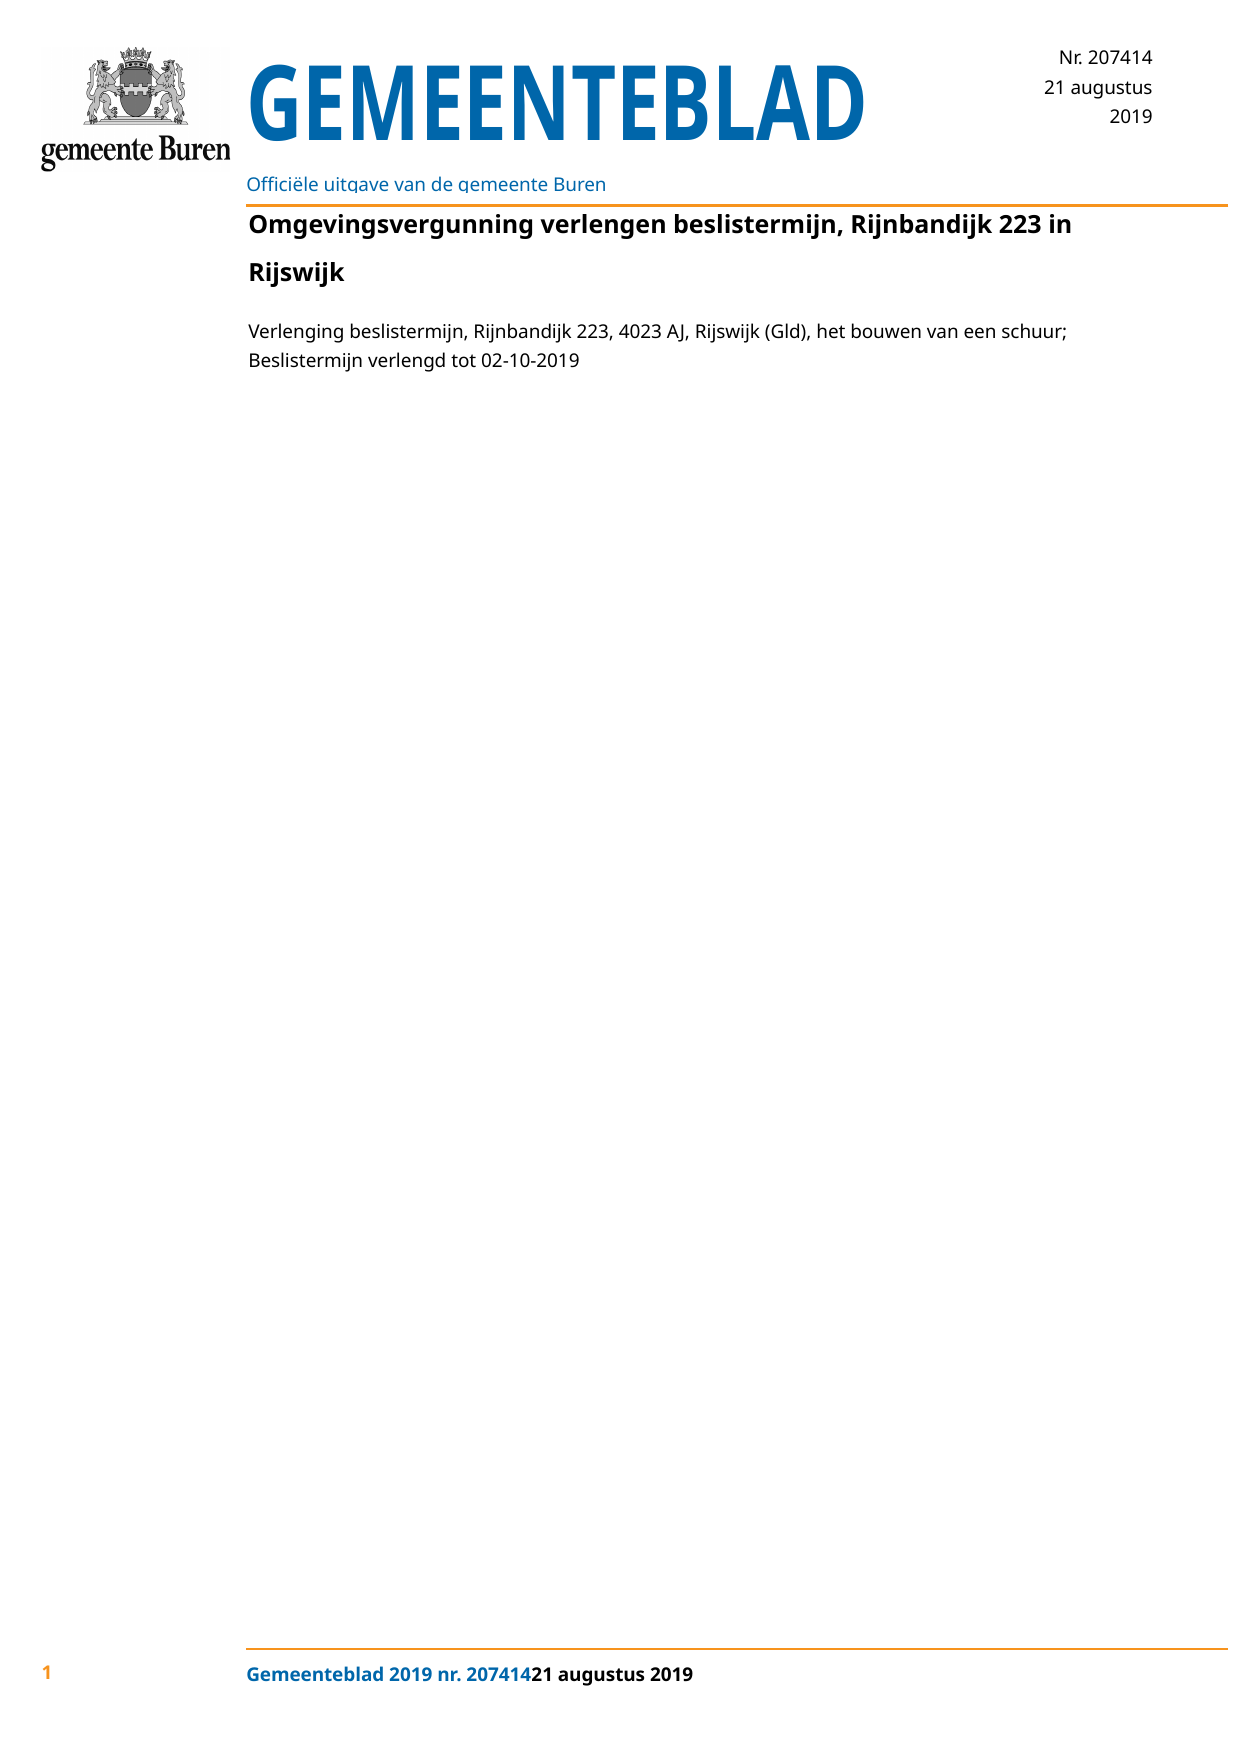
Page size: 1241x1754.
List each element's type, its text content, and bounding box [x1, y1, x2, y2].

picture [41, 47, 231, 172]
text Verlenging beslistermijn, Rijnbandijk 223, 4023 AJ, Rijswijk (Gld), het bouwen van een schuur; Beslistermijn verlengd tot 02-10-2019 [248, 318, 1152, 373]
text Omgevingsvergunning verlengen beslistermijn, Rijnbandijk 223 in Rijswijk [248, 207, 1152, 288]
